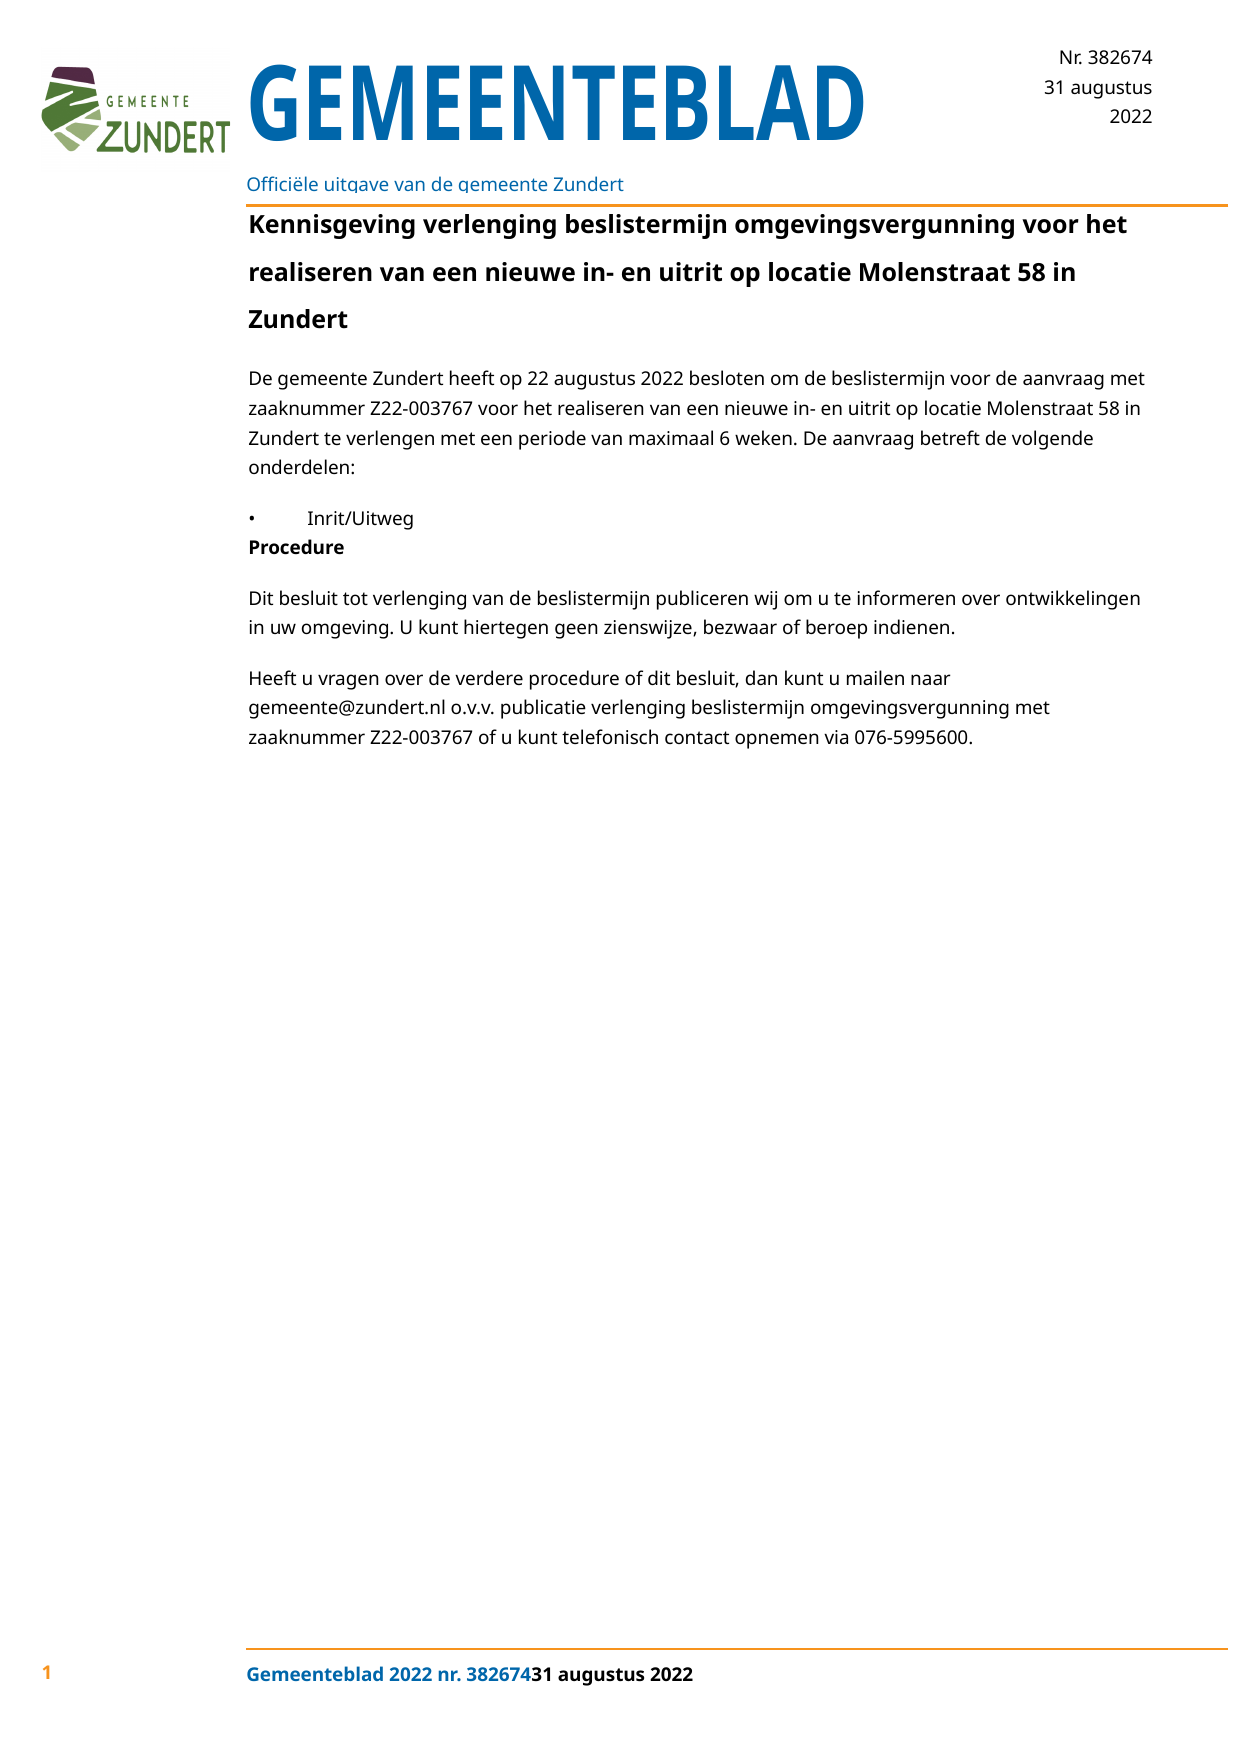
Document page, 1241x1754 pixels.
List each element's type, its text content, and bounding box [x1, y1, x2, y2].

list Inrit/Uitweg [248, 505, 1152, 530]
picture [41, 47, 231, 172]
text Procedure [248, 534, 1152, 560]
text De gemeente Zundert heeft op 22 augustus 2022 besloten om de beslistermijn voor de aanvraag met zaaknummer Z22-003767 voor het realiseren van een nieuwe in- en uitrit op locatie Molenstraat 58 in Zundert te verlengen met een periode van maximaal 6 weken. De aanvraag betreft de volgende onderdelen: [248, 366, 1152, 480]
text Kennisgeving verlenging beslistermijn omgevingsvergunning voor het realiseren van een nieuwe in- en uitrit op locatie Molenstraat 58 in Zundert [248, 207, 1152, 336]
text Heeft u vragen over de verdere procedure of dit besluit, dan kunt u mailen naar gemeente@zundert.nl o.v.v. publicatie verlenging beslistermijn omgevingsvergunning met zaaknummer Z22-003767 of u kunt telefonisch contact opnemen via 076-5995600. [248, 665, 1152, 749]
text Dit besluit tot verlenging van de beslistermijn publiceren wij om u te informeren over ontwikkelingen in uw omgeving. U kunt hiertegen geen zienswijze, bezwaar of beroep indienen. [248, 585, 1152, 640]
